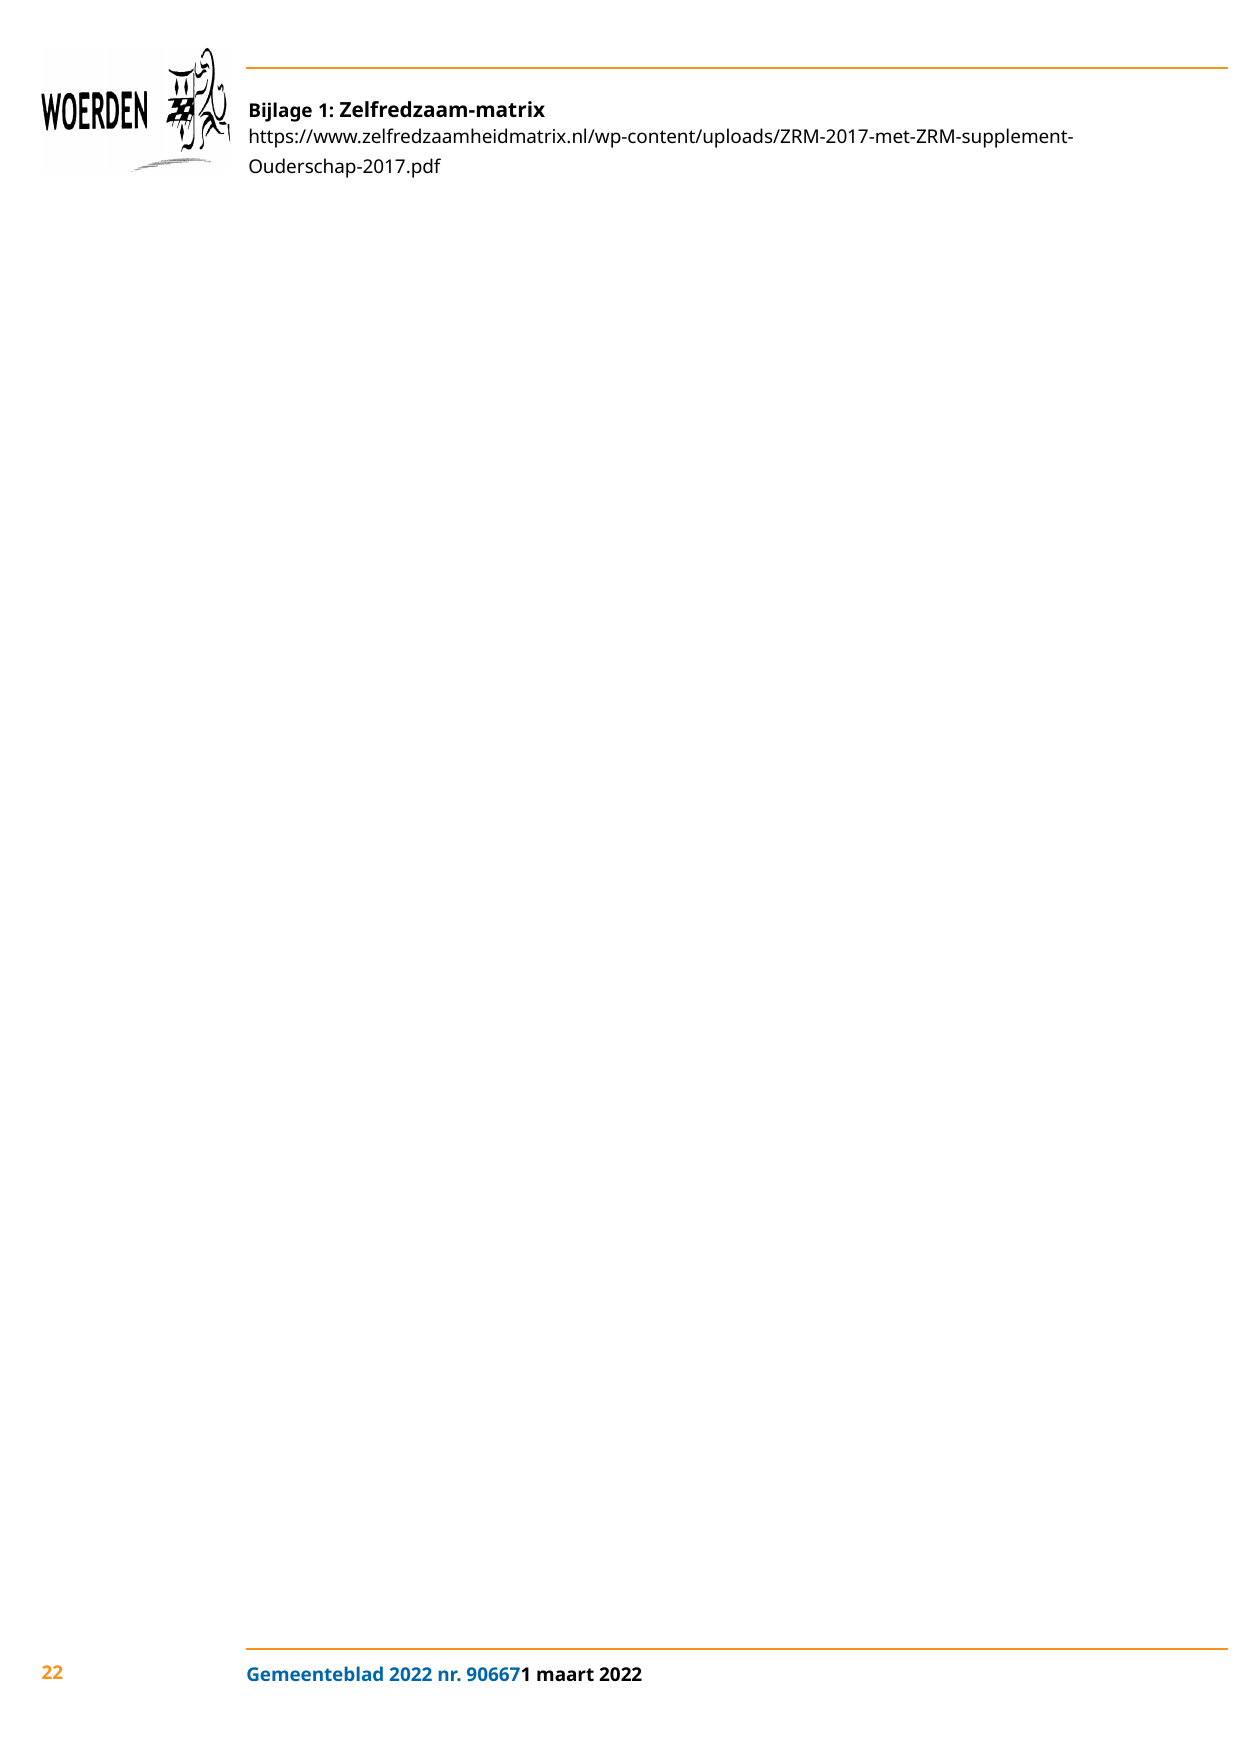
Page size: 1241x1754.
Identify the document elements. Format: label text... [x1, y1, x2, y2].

picture [41, 47, 231, 172]
text Bijlage 1: Zelfredzaam-matrix [248, 95, 1152, 123]
text https://www.zelfredzaamheidmatrix.nl/wp-content/uploads/ZRM-2017-met-ZRM-supplement-Ouderschap-2017.pdf [248, 123, 1152, 179]
